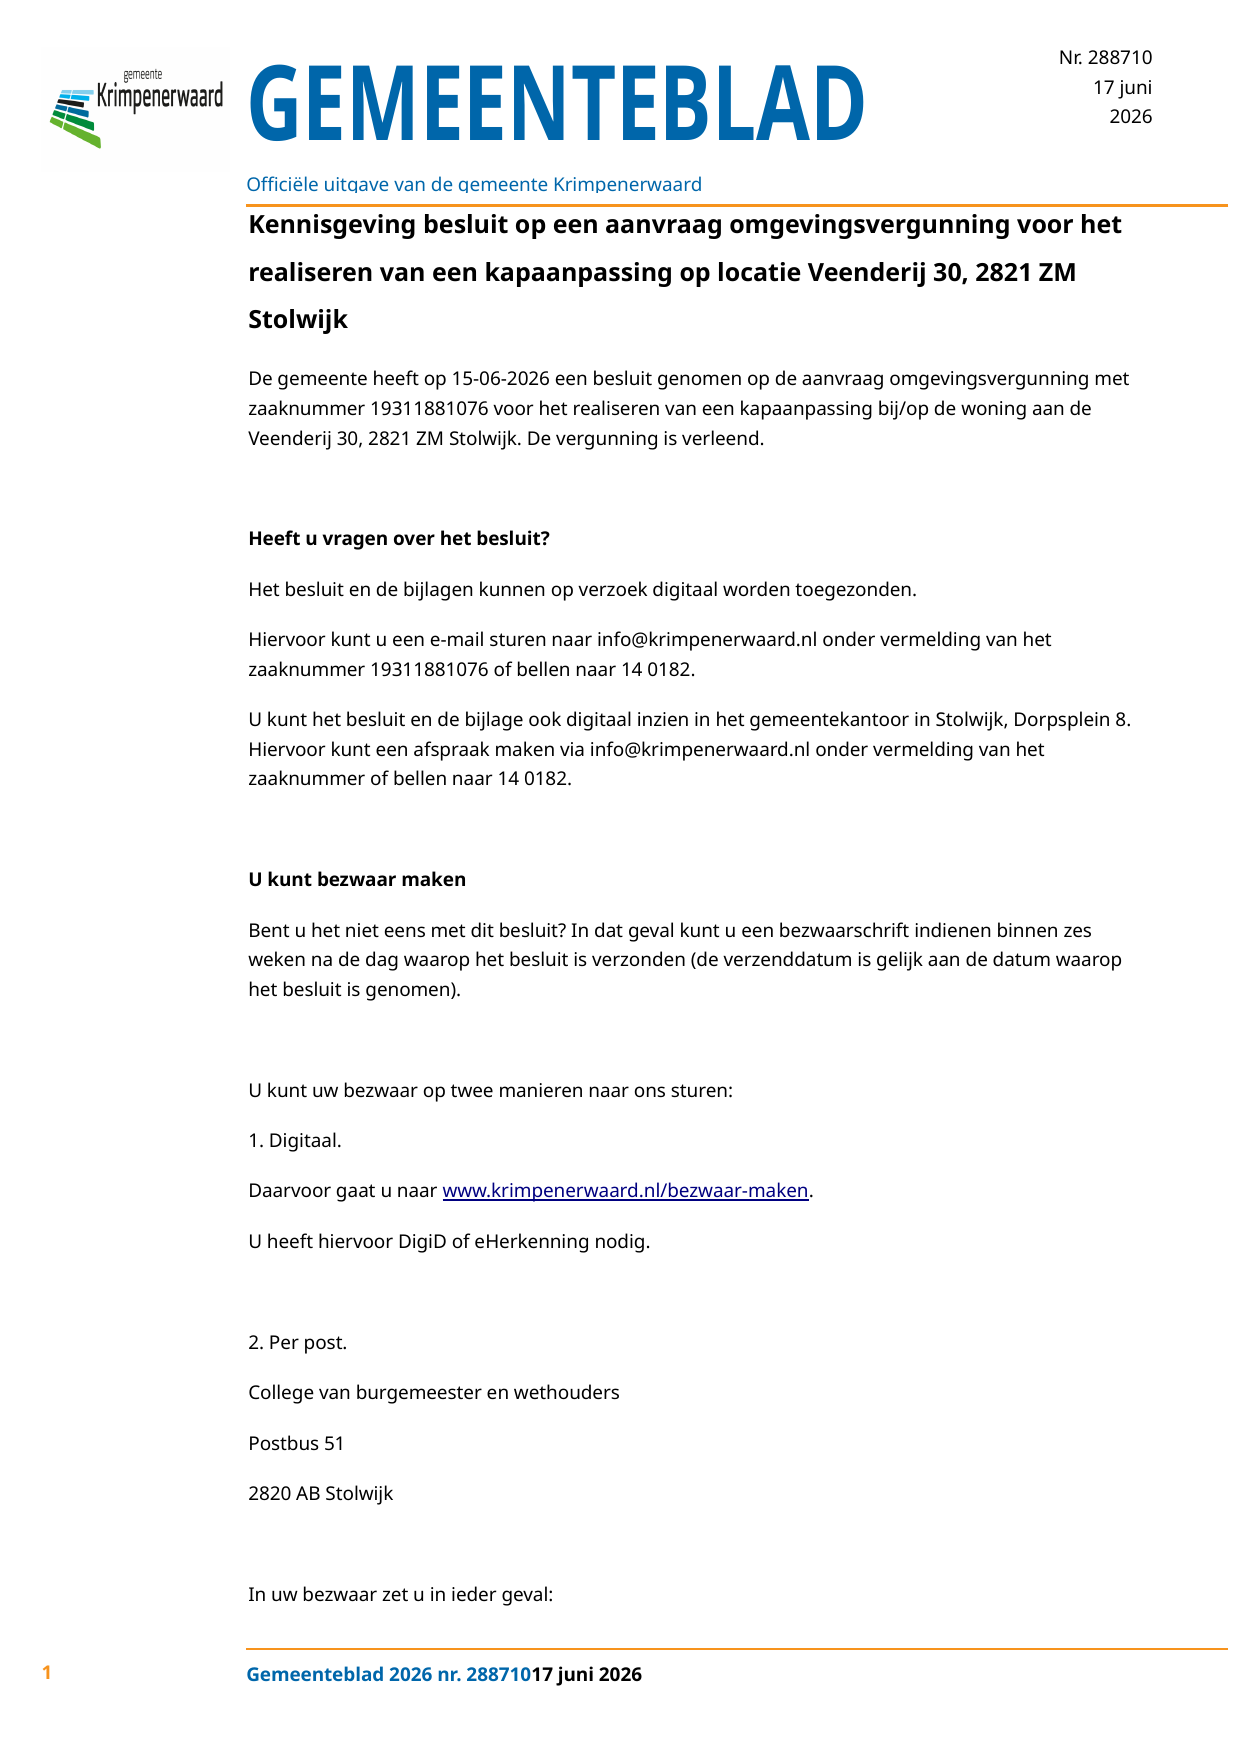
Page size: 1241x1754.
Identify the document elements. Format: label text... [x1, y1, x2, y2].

text 2820 AB Stolwijk [248, 1480, 1152, 1506]
text Daarvoor gaat u naar www.krimpenerwaard.nl/bezwaar-maken. [248, 1178, 1152, 1203]
text Heeft u vragen over het besluit? [248, 526, 1152, 551]
text U kunt uw bezwaar op twee manieren naar ons sturen: [248, 1077, 1152, 1102]
picture [41, 47, 231, 172]
text U kunt bezwaar maken [248, 866, 1152, 892]
text College van burgemeester en wethouders [248, 1379, 1152, 1405]
text De gemeente heeft op 15-06-2026 een besluit genomen op de aanvraag omgevingsvergunning met zaaknummer 19311881076 voor het realiseren van een kapaanpassing bij/op de woning aan de Veenderij 30, 2821 ZM Stolwijk. De vergunning is verleend. [248, 366, 1152, 450]
text 1. Digitaal. [248, 1127, 1152, 1153]
text Hiervoor kunt u een e-mail sturen naar info@krimpenerwaard.nl onder vermelding van het zaaknummer 19311881076 of bellen naar 14 0182. [248, 626, 1152, 682]
text 2. Per post. [248, 1329, 1152, 1354]
text U heeft hiervoor DigiD of eHerkenning nodig. [248, 1228, 1152, 1254]
text In uw bezwaar zet u in ieder geval: [248, 1581, 1152, 1607]
text U kunt het besluit en de bijlage ook digitaal inzien in het gemeentekantoor in Stolwijk, Dorpsplein 8. Hiervoor kunt een afspraak maken via info@krimpenerwaard.nl onder vermelding van het zaaknummer of bellen naar 14 0182. [248, 706, 1152, 791]
text Kennisgeving besluit op een aanvraag omgevingsvergunning voor het realiseren van een kapaanpassing op locatie Veenderij 30, 2821 ZM Stolwijk [248, 207, 1152, 336]
text Postbus 51 [248, 1430, 1152, 1455]
text Het besluit en de bijlagen kunnen op verzoek digitaal worden toegezonden. [248, 576, 1152, 602]
text Bent u het niet eens met dit besluit? In dat geval kunt u een bezwaarschrift indienen binnen zes weken na de dag waarop het besluit is verzonden (de verzenddatum is gelijk aan de datum waarop het besluit is genomen). [248, 917, 1152, 1002]
